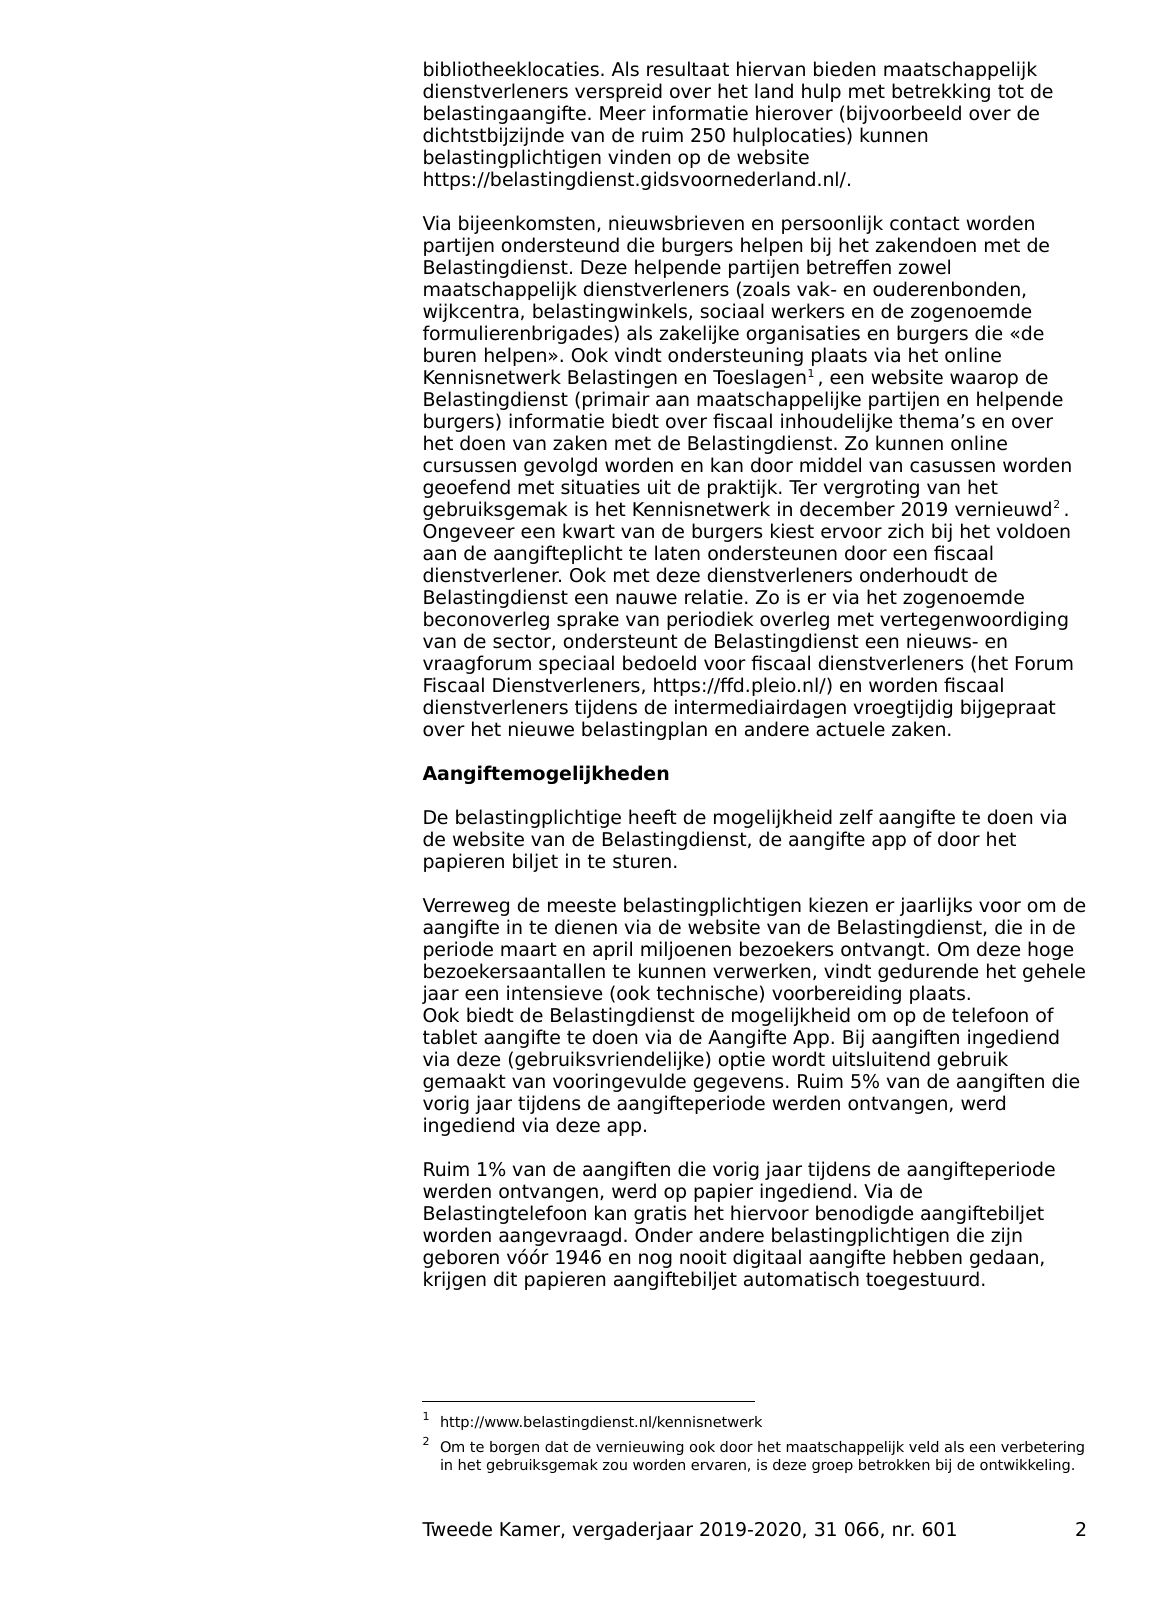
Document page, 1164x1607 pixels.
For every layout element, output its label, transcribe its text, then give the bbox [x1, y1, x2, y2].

text Ook biedt de Belastingdienst de mogelijkheid om op de telefoon of tablet aangifte te doen via de Aangifte App. Bij aangiften ingediend via deze (gebruiksvriendelijke) optie wordt uitsluitend gebruik gemaakt van vooringevulde gegevens. Ruim 5% van de aangiften die vorig jaar tijdens de aangifteperiode werden ontvangen, werd ingediend via deze app. [422, 1005, 1087, 1137]
text Verreweg de meeste belastingplichtigen kiezen er jaarlijks voor om de aangifte in te dienen via de website van de Belastingdienst, die in de periode maart en april miljoenen bezoekers ontvangt. Om deze hoge bezoekersaantallen te kunnen verwerken, vindt gedurende het gehele jaar een intensieve (ook technische) voorbereiding plaats. [422, 895, 1087, 1005]
text Ongeveer een kwart van de burgers kiest ervoor zich bij het voldoen aan de aangifteplicht te laten ondersteunen door een fiscaal dienstverlener. Ook met deze dienstverleners onderhoudt de Belastingdienst een nauwe relatie. Zo is er via het zogenoemde beconoverleg sprake van periodiek overleg met vertegenwoordiging van de sector, ondersteunt de Belastingdienst een nieuws- en vraagforum speciaal bedoeld voor fiscaal dienstverleners (het Forum Fiscaal Dienstverleners, https://ffd.pleio.nl/) en worden fiscaal dienstverleners tijdens de intermediairdagen vroegtijdig bijgepraat over het nieuwe belastingplan en andere actuele zaken. [422, 521, 1087, 741]
text De belastingplichtige heeft de mogelijkheid zelf aangifte te doen via de website van de Belastingdienst, de aangifte app of door het papieren biljet in te sturen. [422, 807, 1087, 873]
subtitle Aangiftemogelijkheden [422, 763, 1087, 785]
text Via bijeenkomsten, nieuwsbrieven en persoonlijk contact worden partijen ondersteund die burgers helpen bij het zakendoen met de Belastingdienst. Deze helpende partijen betreffen zowel maatschappelijk dienstverleners (zoals vak- en ouderenbonden, wijkcentra, belastingwinkels, sociaal werkers en de zogenoemde formulierenbrigades) als zakelijke organisaties en burgers die «de buren helpen». Ook vindt ondersteuning plaats via het online Kennisnetwerk Belastingen en Toeslagen, een website waarop de Belastingdienst (primair aan maatschappelijke partijen en helpende burgers) informatie biedt over fiscaal inhoudelijke thema’s en over het doen van zaken met de Belastingdienst. Zo kunnen online cursussen gevolgd worden en kan door middel van casussen worden geoefend met situaties uit de praktijk. Ter vergroting van het gebruiksgemak is het Kennisnetwerk in december 2019 vernieuwd. [422, 213, 1087, 521]
text Ruim 1% van de aangiften die vorig jaar tijdens de aangifteperiode werden ontvangen, werd op papier ingediend. Via de Belastingtelefoon kan gratis het hiervoor benodigde aangiftebiljet worden aangevraagd. Onder andere belastingplichtigen die zijn geboren vóór 1946 en nog nooit digitaal aangifte hebben gedaan, krijgen dit papieren aangiftebiljet automatisch toegestuurd. [422, 1159, 1087, 1291]
text bibliotheeklocaties. Als resultaat hiervan bieden maatschappelijk dienstverleners verspreid over het land hulp met betrekking tot de belastingaangifte. Meer informatie hierover (bijvoorbeeld over de dichtstbijzijnde van de ruim 250 hulplocaties) kunnen belastingplichtigen vinden op de website https://belastingdienst.gidsvoornederland.nl/. [422, 59, 1087, 191]
text http://www.belastingdienst.nl/kennisnetwerk [422, 1410, 1087, 1432]
text Om te borgen dat de vernieuwing ook door het maatschappelijk veld als een verbetering in het gebruiksgemak zou worden ervaren, is deze groep betrokken bij de ontwikkeling. [422, 1435, 1087, 1474]
